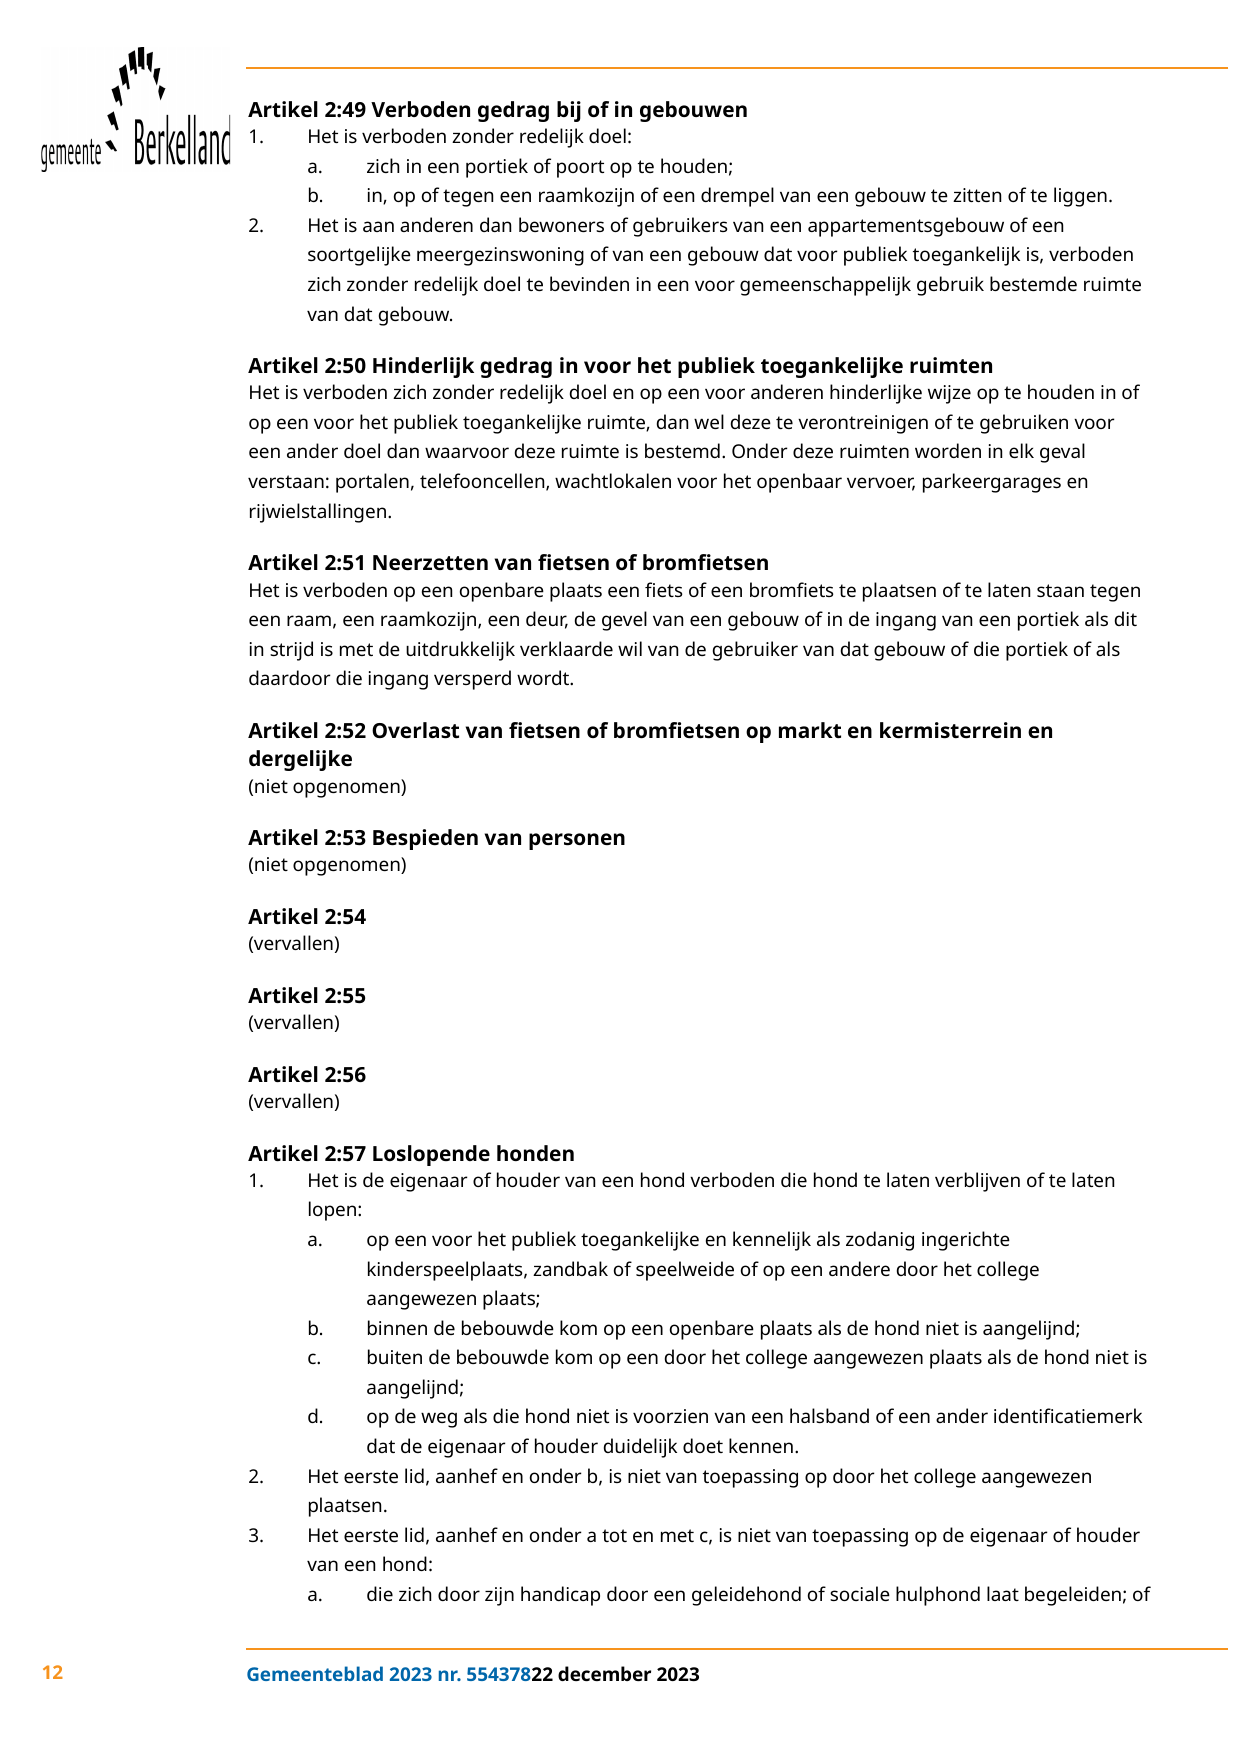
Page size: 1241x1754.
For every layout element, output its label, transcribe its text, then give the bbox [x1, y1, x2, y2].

list Het eerste lid, aanhef en onder a tot en met c, is niet van toepassing op de eigenaar of houder van een hond: [248, 1522, 1152, 1577]
list op de weg als die hond niet is voorzien van een halsband of een ander identificatiemerk dat de eigenaar of houder duidelijk doet kennen. [307, 1404, 1152, 1459]
text Artikel 2:52 Overlast van fietsen of bromfietsen op markt en kermisterrein en dergelijke [248, 716, 1152, 773]
text (niet opgenomen) [248, 852, 1152, 877]
text (vervallen) [248, 1009, 1152, 1035]
text Het is verboden op een openbare plaats een fiets of een bromfiets te plaatsen of te laten staan tegen een raam, een raamkozijn, een deur, de gevel van een gebouw of in de ingang van een portiek als dit in strijd is met de uitdrukkelijk verklaarde wil van de gebruiker van dat gebouw of die portiek of als daardoor die ingang versperd wordt. [248, 577, 1152, 691]
text Artikel 2:50 Hinderlijk gedrag in voor het publiek toegankelijke ruimten [248, 351, 1152, 379]
picture [41, 47, 231, 172]
list Het is verboden zonder redelijk doel: [248, 123, 1152, 149]
text Het is verboden zich zonder redelijk doel en op een voor anderen hinderlijke wijze op te houden in of op een voor het publiek toegankelijke ruimte, dan wel deze te verontreinigen of te gebruiken voor een ander doel dan waarvoor deze ruimte is bestemd. Onder deze ruimten worden in elk geval verstaan: portalen, telefooncellen, wachtlokalen voor het openbaar vervoer, parkeergarages en rijwielstallingen. [248, 379, 1152, 524]
text (vervallen) [248, 931, 1152, 956]
text Artikel 2:53 Bespieden van personen [248, 823, 1152, 852]
list die zich door zijn handicap door een geleidehond of sociale hulphond laat begeleiden; of [307, 1581, 1152, 1607]
list op een voor het publiek toegankelijke en kennelijk als zodanig ingerichte kinderspeelplaats, zandbak of speelweide of op een andere door het college aangewezen plaats; [307, 1226, 1152, 1311]
list binnen de bebouwde kom op een openbare plaats als de hond niet is aangelijnd; [307, 1315, 1152, 1341]
text Artikel 2:57 Loslopende honden [248, 1139, 1152, 1167]
list Het is aan anderen dan bewoners of gebruikers van een appartementsgebouw of een soortgelijke meergezinswoning of van een gebouw dat voor publiek toegankelijk is, verboden zich zonder redelijk doel te bevinden in een voor gemeenschappelijk gebruik bestemde ruimte van dat gebouw. [248, 212, 1152, 326]
text (niet opgenomen) [248, 773, 1152, 798]
list buiten de bebouwde kom op een door het college aangewezen plaats als de hond niet is aangelijnd; [307, 1344, 1152, 1400]
text Artikel 2:55 [248, 981, 1152, 1009]
list in, op of tegen een raamkozijn of een drempel van een gebouw te zitten of te liggen. [307, 182, 1152, 208]
text Artikel 2:54 [248, 902, 1152, 931]
text Artikel 2:49 Verboden gedrag bij of in gebouwen [248, 95, 1152, 123]
list zich in een portiek of poort op te houden; [307, 153, 1152, 178]
list Het is de eigenaar of houder van een hond verboden die hond te laten verblijven of te laten lopen: [248, 1167, 1152, 1222]
text (vervallen) [248, 1088, 1152, 1114]
text Artikel 2:51 Neerzetten van fietsen of bromfietsen [248, 548, 1152, 577]
text Artikel 2:56 [248, 1060, 1152, 1088]
list Het eerste lid, aanhef en onder b, is niet van toepassing op door het college aangewezen plaatsen. [248, 1463, 1152, 1518]
